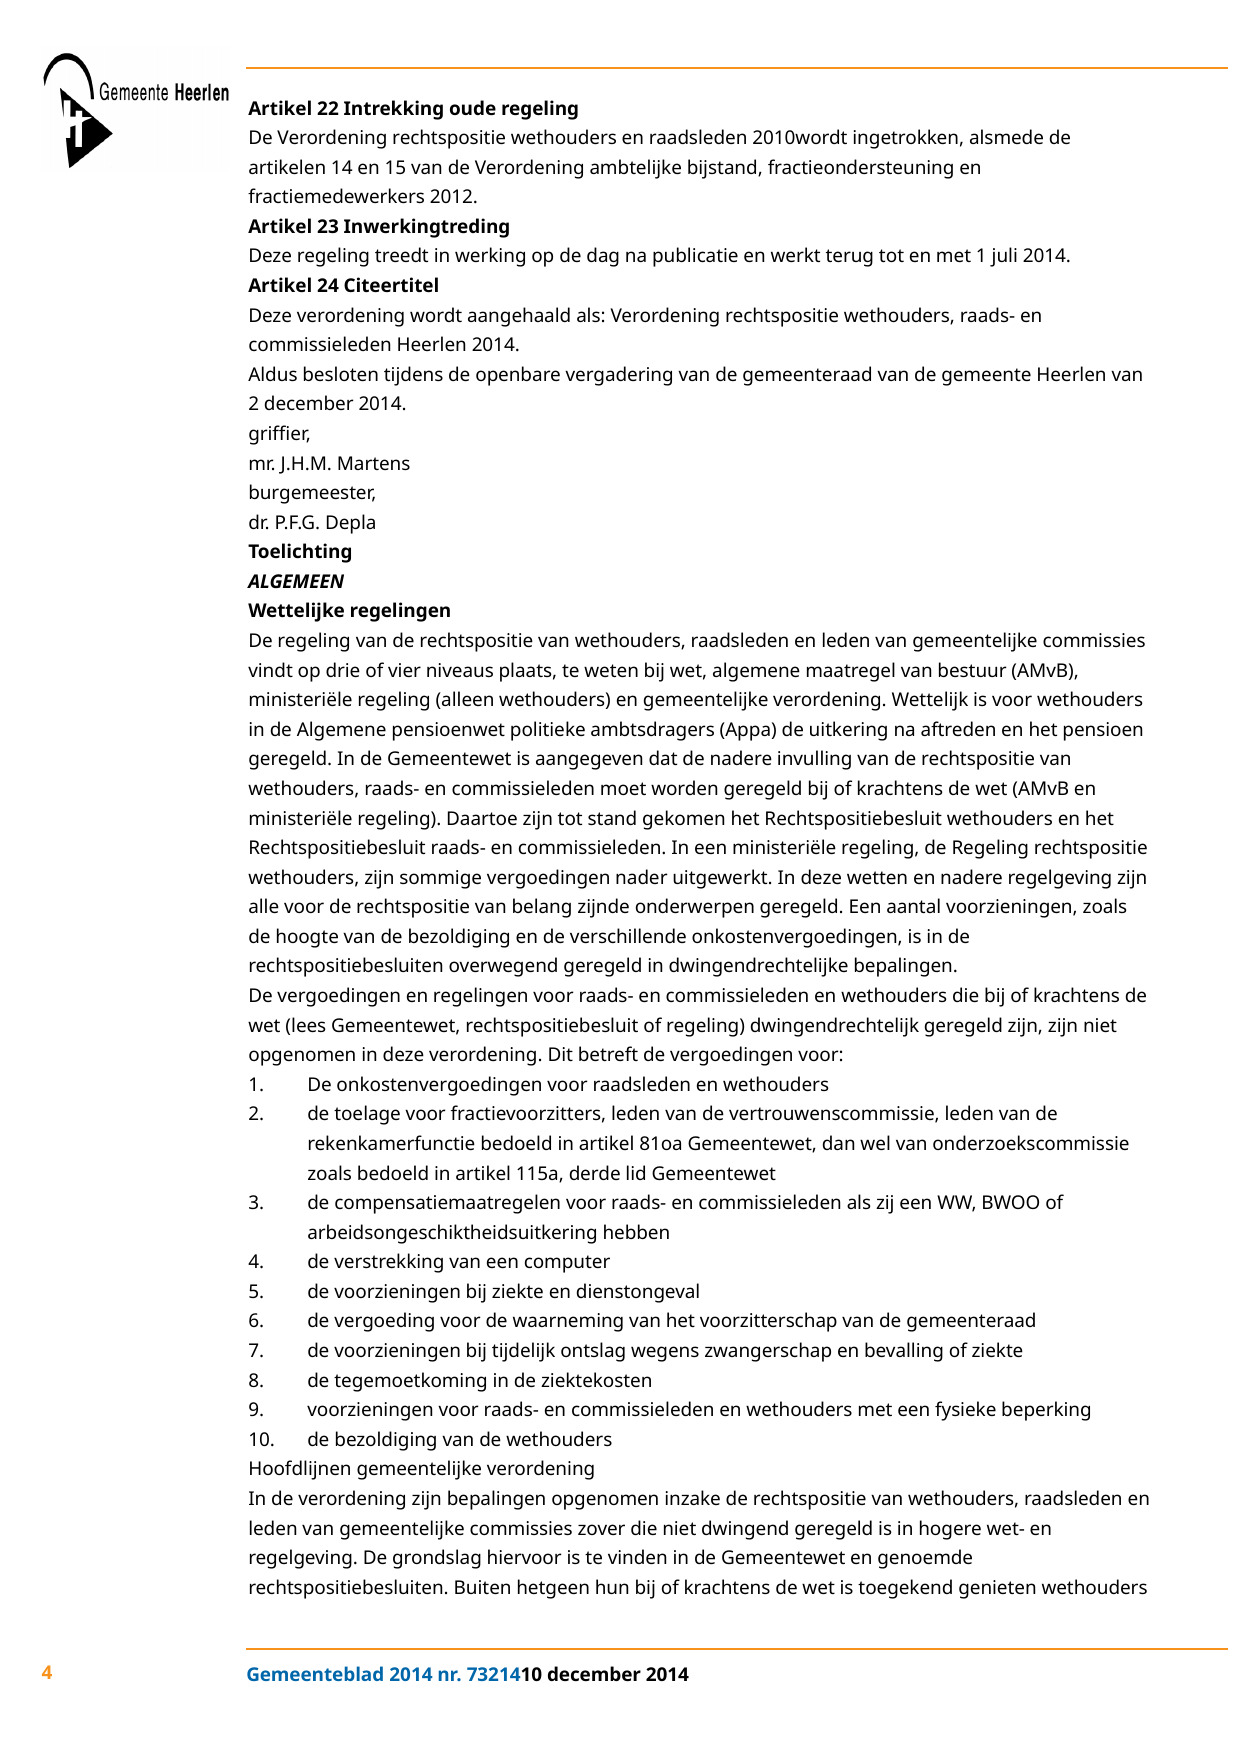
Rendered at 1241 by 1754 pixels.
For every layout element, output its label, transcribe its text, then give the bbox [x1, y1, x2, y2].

text burgemeester, [248, 479, 1152, 505]
text Wettelijke regelingen [248, 598, 1152, 623]
text Toelichting [248, 538, 1152, 564]
text mr. J.H.M. Martens [248, 450, 1152, 476]
list voorzieningen voor raads- en commissieleden en wethouders met een fysieke beperking [248, 1396, 1152, 1422]
text Artikel 24 Citeertitel [248, 272, 1152, 298]
text In de verordening zijn bepalingen opgenomen inzake de rechtspositie van wethouders, raadsleden en leden van gemeentelijke commissies zover die niet dwingend geregeld is in hogere wet- en regelgeving. De grondslag hiervoor is te vinden in de Gemeentewet en genoemde rechtspositiebesluiten. Buiten hetgeen hun bij of krachtens de wet is toegekend genieten wethouders [248, 1485, 1152, 1600]
list de vergoeding voor de waarneming van het voorzitterschap van de gemeenteraad [248, 1308, 1152, 1333]
text De Verordening rechtspositie wethouders en raadsleden 2010wordt ingetrokken, alsmede de artikelen 14 en 15 van de Verordening ambtelijke bijstand, fractieondersteuning en fractiemedewerkers 2012. [248, 124, 1152, 209]
text dr. P.F.G. Depla [248, 509, 1152, 535]
text Artikel 22 Intrekking oude regeling [248, 95, 1152, 121]
list de compensatiemaatregelen voor raads- en commissieleden als zij een WW, BWOO of arbeidsongeschiktheidsuitkering hebben [248, 1189, 1152, 1245]
picture [41, 47, 231, 172]
list de bezoldiging van de wethouders [248, 1426, 1152, 1452]
list De onkostenvergoedingen voor raadsleden en wethouders [248, 1071, 1152, 1097]
list de voorzieningen bij ziekte en dienstongeval [248, 1278, 1152, 1304]
text Aldus besloten tijdens de openbare vergadering van de gemeenteraad van de gemeente Heerlen van 2 december 2014. [248, 361, 1152, 416]
text ALGEMEEN [248, 568, 1152, 594]
text Deze regeling treedt in werking op de dag na publicatie en werkt terug tot en met 1 juli 2014. [248, 243, 1152, 268]
list de voorzieningen bij tijdelijk ontslag wegens zwangerschap en bevalling of ziekte [248, 1337, 1152, 1363]
list de tegemoetkoming in de ziektekosten [248, 1367, 1152, 1393]
list de toelage voor fractievoorzitters, leden van de vertrouwenscommissie, leden van de rekenkamerfunctie bedoeld in artikel 81oa Gemeentewet, dan wel van onderzoekscommissie zoals bedoeld in artikel 115a, derde lid Gemeentewet [248, 1101, 1152, 1186]
text De regeling van de rechtspositie van wethouders, raadsleden en leden van gemeentelijke commissies vindt op drie of vier niveaus plaats, te weten bij wet, algemene maatregel van bestuur (AMvB), ministeriële regeling (alleen wethouders) en gemeentelijke verordening. Wettelijk is voor wethouders in de Algemene pensioenwet politieke ambtsdragers (Appa) de uitkering na aftreden en het pensioen geregeld. In de Gemeentewet is aangegeven dat de nadere invulling van de rechtspositie van wethouders, raads- en commissieleden moet worden geregeld bij of krachtens de wet (AMvB en ministeriële regeling). Daartoe zijn tot stand gekomen het Rechtspositiebesluit wethouders en het Rechtspositiebesluit raads- en commissieleden. In een ministeriële regeling, de Regeling rechtspositie wethouders, zijn sommige vergoedingen nader uitgewerkt. In deze wetten en nadere regelgeving zijn alle voor de rechtspositie van belang zijnde onderwerpen geregeld. Een aantal voorzieningen, zoals de hoogte van de bezoldiging en de verschillende onkostenvergoedingen, is in de rechtspositiebesluiten overwegend geregeld in dwingendrechtelijke bepalingen. [248, 627, 1152, 978]
list de verstrekking van een computer [248, 1248, 1152, 1274]
text De vergoedingen en regelingen voor raads- en commissieleden en wethouders die bij of krachtens de wet (lees Gemeentewet, rechtspositiebesluit of regeling) dwingendrechtelijk geregeld zijn, zijn niet opgenomen in deze verordening. Dit betreft de vergoedingen voor: [248, 982, 1152, 1067]
text Hoofdlijnen gemeentelijke verordening [248, 1456, 1152, 1481]
text Deze verordening wordt aangehaald als: Verordening rechtspositie wethouders, raads- en commissieleden Heerlen 2014. [248, 302, 1152, 357]
text griffier, [248, 420, 1152, 446]
text Artikel 23 Inwerkingtreding [248, 213, 1152, 239]
